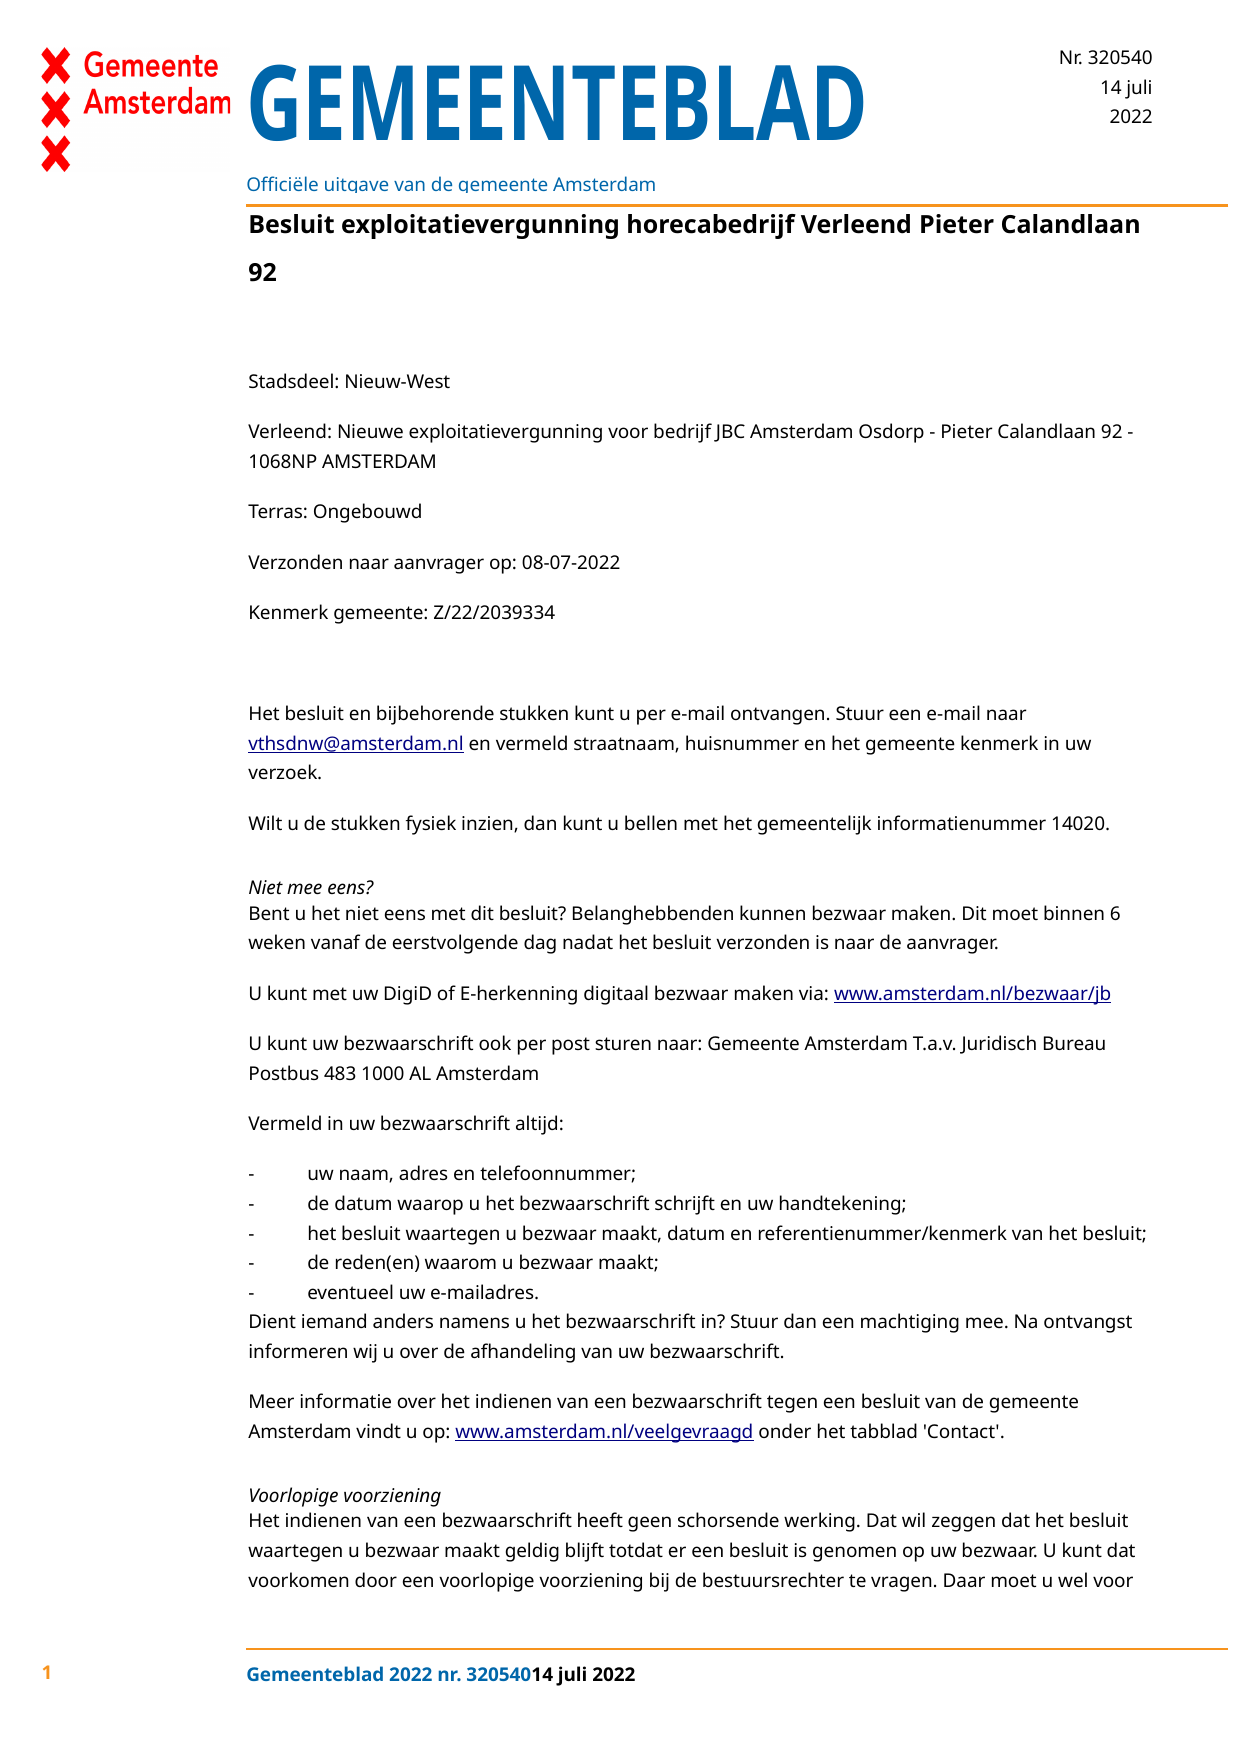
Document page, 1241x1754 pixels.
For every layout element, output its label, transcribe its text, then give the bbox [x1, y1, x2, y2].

text Verleend: Nieuwe exploitatievergunning voor bedrijf JBC Amsterdam Osdorp - Pieter Calandlaan 92 - 1068NP AMSTERDAM [248, 419, 1152, 474]
text Verzonden naar aanvrager op: 08-07-2022 [248, 549, 1152, 575]
text Dient iemand anders namens u het bezwaarschrift in? Stuur dan een machtiging mee. Na ontvangst informeren wij u over de afhandeling van uw bezwaarschrift. [248, 1308, 1152, 1364]
text Vermeld in uw bezwaarschrift altijd: [248, 1110, 1152, 1136]
text Niet mee eens? [248, 874, 1152, 900]
text Meer informatie over het indienen van een bezwaarschrift tegen een besluit van de gemeente Amsterdam vindt u op: www.amsterdam.nl/veelgevraagd onder het tabblad 'Contact'. [248, 1388, 1152, 1444]
text Het besluit en bijbehorende stukken kunt u per e-mail ontvangen. Stuur een e-mail naar vthsdnw@amsterdam.nl en vermeld straatnaam, huisnummer en het gemeente kenmerk in uw verzoek. [248, 700, 1152, 785]
text Besluit exploitatievergunning horecabedrijf Verleend Pieter Calandlaan 92 [248, 207, 1152, 288]
list het besluit waartegen u bezwaar maakt, datum en referentienummer/kenmerk van het besluit; [248, 1220, 1152, 1245]
list de datum waarop u het bezwaarschrift schrijft en uw handtekening; [248, 1190, 1152, 1216]
text Voorlopige voorziening [248, 1482, 1152, 1508]
text Stadsdeel: Nieuw-West [248, 368, 1152, 394]
list de reden(en) waarom u bezwaar maakt; [248, 1249, 1152, 1275]
text U kunt met uw DigiD of E-herkenning digitaal bezwaar maken via: www.amsterdam.nl/bezwaar/jb [248, 980, 1152, 1005]
text Terras: Ongebouwd [248, 499, 1152, 524]
text U kunt uw bezwaarschrift ook per post sturen naar: Gemeente Amsterdam T.a.v. Juridisch Bureau Postbus 483 1000 AL Amsterdam [248, 1030, 1152, 1085]
text Bent u het niet eens met dit besluit? Belanghebbenden kunnen bezwaar maken. Dit moet binnen 6 weken vanaf de eerstvolgende dag nadat het besluit verzonden is naar de aanvrager. [248, 900, 1152, 955]
text Wilt u de stukken fysiek inzien, dan kunt u bellen met het gemeentelijk informatienummer 14020. [248, 810, 1152, 836]
text Het indienen van een bezwaarschrift heeft geen schorsende werking. Dat wil zeggen dat het besluit waartegen u bezwaar maakt geldig blijft totdat er een besluit is genomen op uw bezwaar. U kunt dat voorkomen door een voorlopige voorziening bij de bestuursrechter te vragen. Daar moet u wel voor [248, 1508, 1152, 1593]
picture [41, 47, 231, 172]
list eventueel uw e-mailadres. [248, 1279, 1152, 1304]
list uw naam, adres en telefoonnummer; [248, 1161, 1152, 1186]
text Kenmerk gemeente: Z/22/2039334 [248, 599, 1152, 625]
